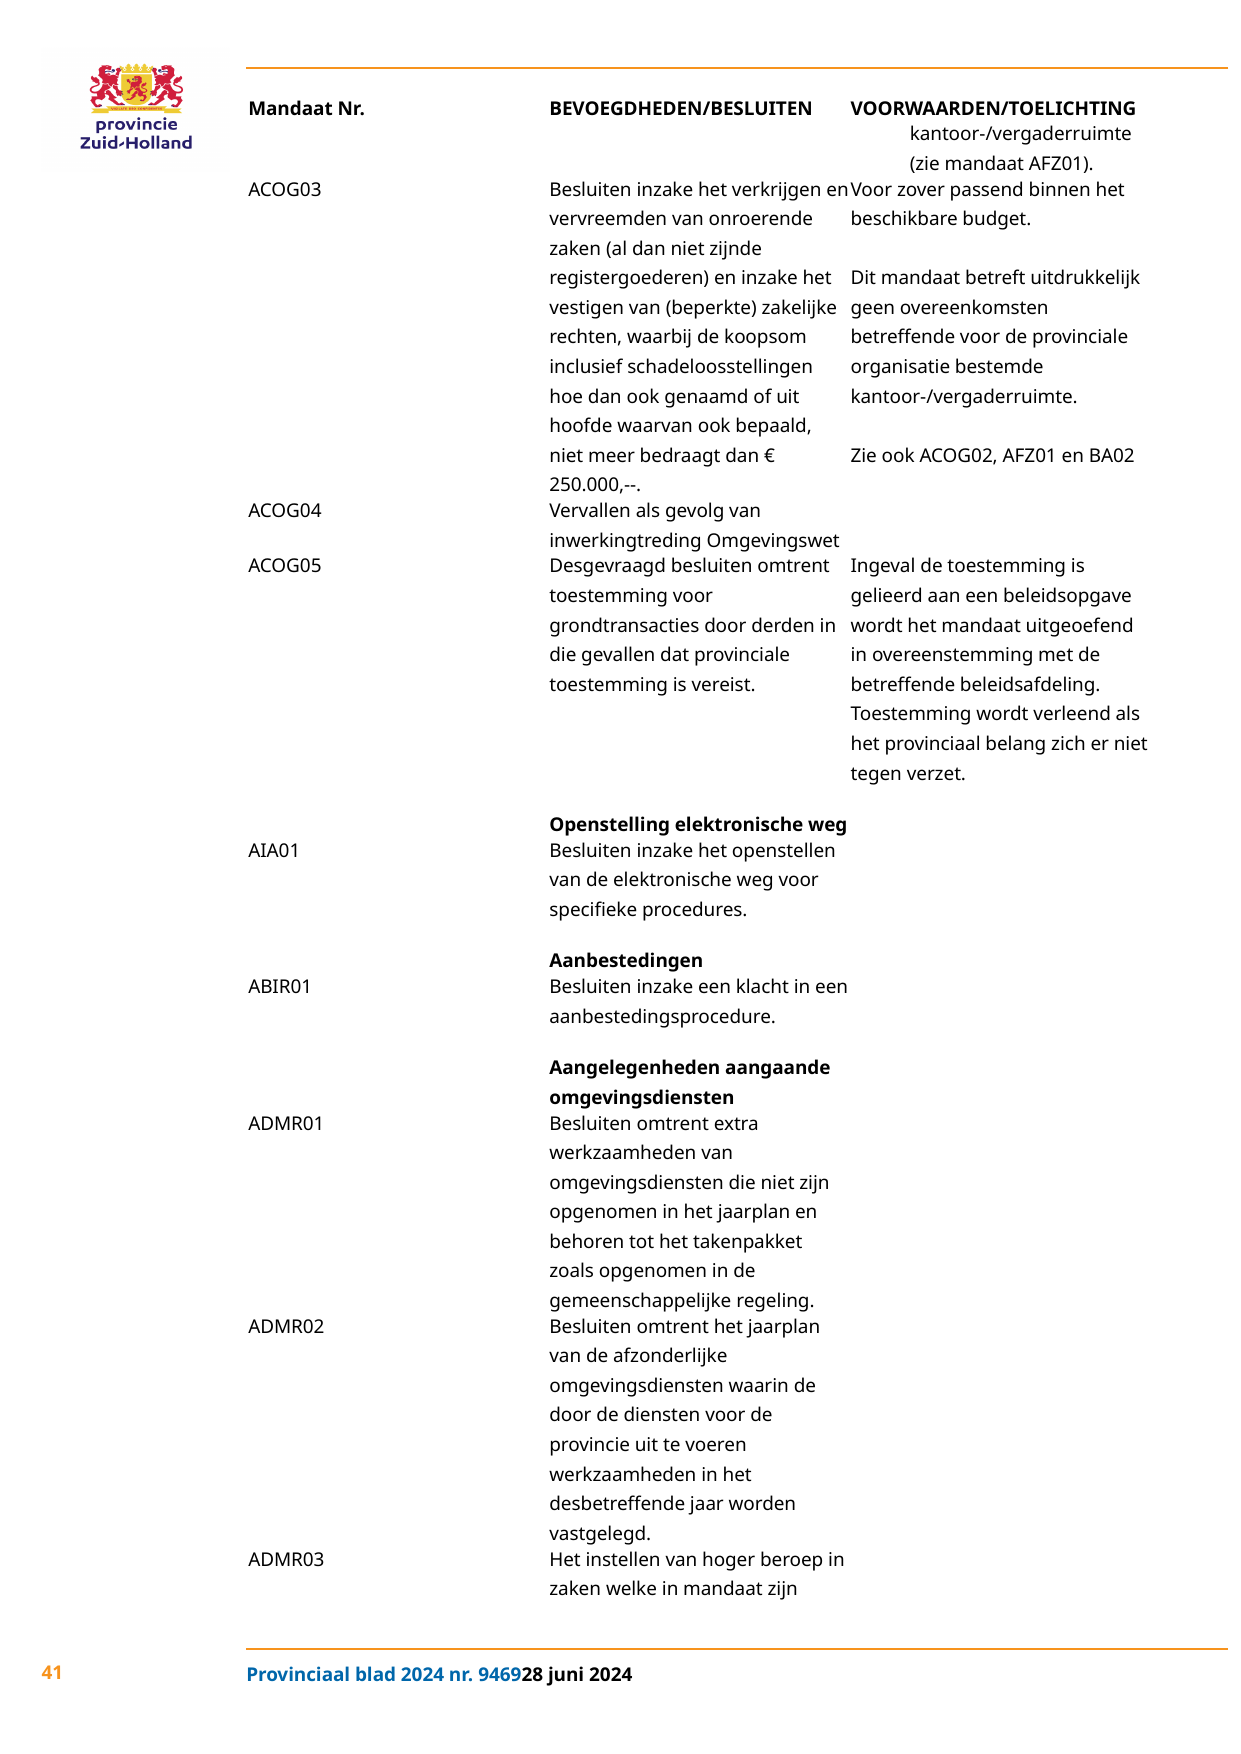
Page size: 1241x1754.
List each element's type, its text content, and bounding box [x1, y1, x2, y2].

table_cell Besluiten omtrent extra werkzaamheden van omgevingsdiensten die niet zijn opgenomen in het jaarplan en behoren tot het takenpakket zoals opgenomen in de gemeenschappelijke regeling. [549, 1110, 850, 1313]
table_cell [850, 1546, 1152, 1601]
table_cell [248, 1054, 549, 1110]
table_cell Openstelling elektronische weg [549, 811, 850, 837]
table_cell [850, 837, 1152, 922]
table_cell ACOG04 [248, 498, 549, 553]
table_cell [850, 922, 1152, 948]
table_cell [248, 121, 549, 176]
table_cell ABIR01 [248, 973, 549, 1029]
table_cell [248, 786, 549, 811]
table_cell Vervallen als gevolg van inwerkingtreding Omgevingswet [549, 498, 850, 553]
table_cell Ingeval de toestemming is gelieerd aan een beleidsopgave wordt het mandaat uitgeoefend in overeenstemming met de betreffende beleidsafdeling. Toestemming wordt verleend als het provinciaal belang zich er niet tegen verzet. [850, 553, 1152, 786]
table_cell Besluiten omtrent het jaarplan van de afzonderlijke omgevingsdiensten waarin de door de diensten voor de provincie uit te voeren werkzaamheden in het desbetreffende jaar worden vastgelegd. [549, 1313, 850, 1546]
table_cell [248, 922, 549, 948]
table_cell Besluiten inzake het verkrijgen en vervreemden van onroerende zaken (al dan niet zijnde registergoederen) en inzake het vestigen van (beperkte) zakelijke rechten, waarbij de koopsom inclusief schadeloosstellingen hoe dan ook genaamd of uit hoofde waarvan ook bepaald, niet meer bedraagt dan € 250.000,--. [549, 176, 850, 497]
table_cell [549, 121, 850, 176]
table_cell ACOG05 [248, 553, 549, 786]
table_cell Besluiten inzake een klacht in een aanbestedingsprocedure. [549, 973, 850, 1029]
table_cell [850, 1313, 1152, 1546]
table_cell [549, 922, 850, 948]
table_header VOORWAARDEN/TOELICHTING [850, 95, 1152, 121]
table_cell Voor zover passend binnen het beschikbare budget. Dit mandaat betreft uitdrukkelijk geen overeenkomsten betreffende voor de provinciale organisatie bestemde kantoor-/vergaderruimte. Zie ook ACOG02, AFZ01 en BA02 [850, 176, 1152, 497]
table_cell [850, 1029, 1152, 1054]
table_cell [850, 1054, 1152, 1110]
table_cell ADMR03 [248, 1546, 549, 1601]
table_cell ACOG03 [248, 176, 549, 497]
table_cell [549, 786, 850, 811]
table_cell ADMR02 [248, 1313, 549, 1546]
picture [41, 47, 231, 172]
table_cell [549, 1029, 850, 1054]
table_header BEVOEGDHEDEN/BESLUITEN [549, 95, 850, 121]
table_cell Desgevraagd besluiten omtrent toestemming voor grondtransacties door derden in die gevallen dat provinciale toestemming is vereist. [549, 553, 850, 786]
table_cell [850, 811, 1152, 837]
table_cell ADMR01 [248, 1110, 549, 1313]
table_cell Besluiten inzake het openstellen van de elektronische weg voor specifieke procedures. [549, 837, 850, 922]
table_cell [850, 973, 1152, 1029]
table_cell [850, 498, 1152, 553]
table_cell [248, 948, 549, 973]
table_cell [850, 786, 1152, 811]
table_cell Aangelegenheden aangaande omgevingsdiensten [549, 1054, 850, 1110]
table_cell Het instellen van hoger beroep in zaken welke in mandaat zijn [549, 1546, 850, 1601]
table_cell [850, 948, 1152, 973]
table_header Mandaat Nr. [248, 95, 549, 121]
table_cell Aanbestedingen [549, 948, 850, 973]
table_cell [248, 811, 549, 837]
table_cell kantoor-/vergaderruimte (zie mandaat AFZ01). [850, 121, 1152, 176]
table_cell AIA01 [248, 837, 549, 922]
table_cell [248, 1029, 549, 1054]
table_cell [850, 1110, 1152, 1313]
